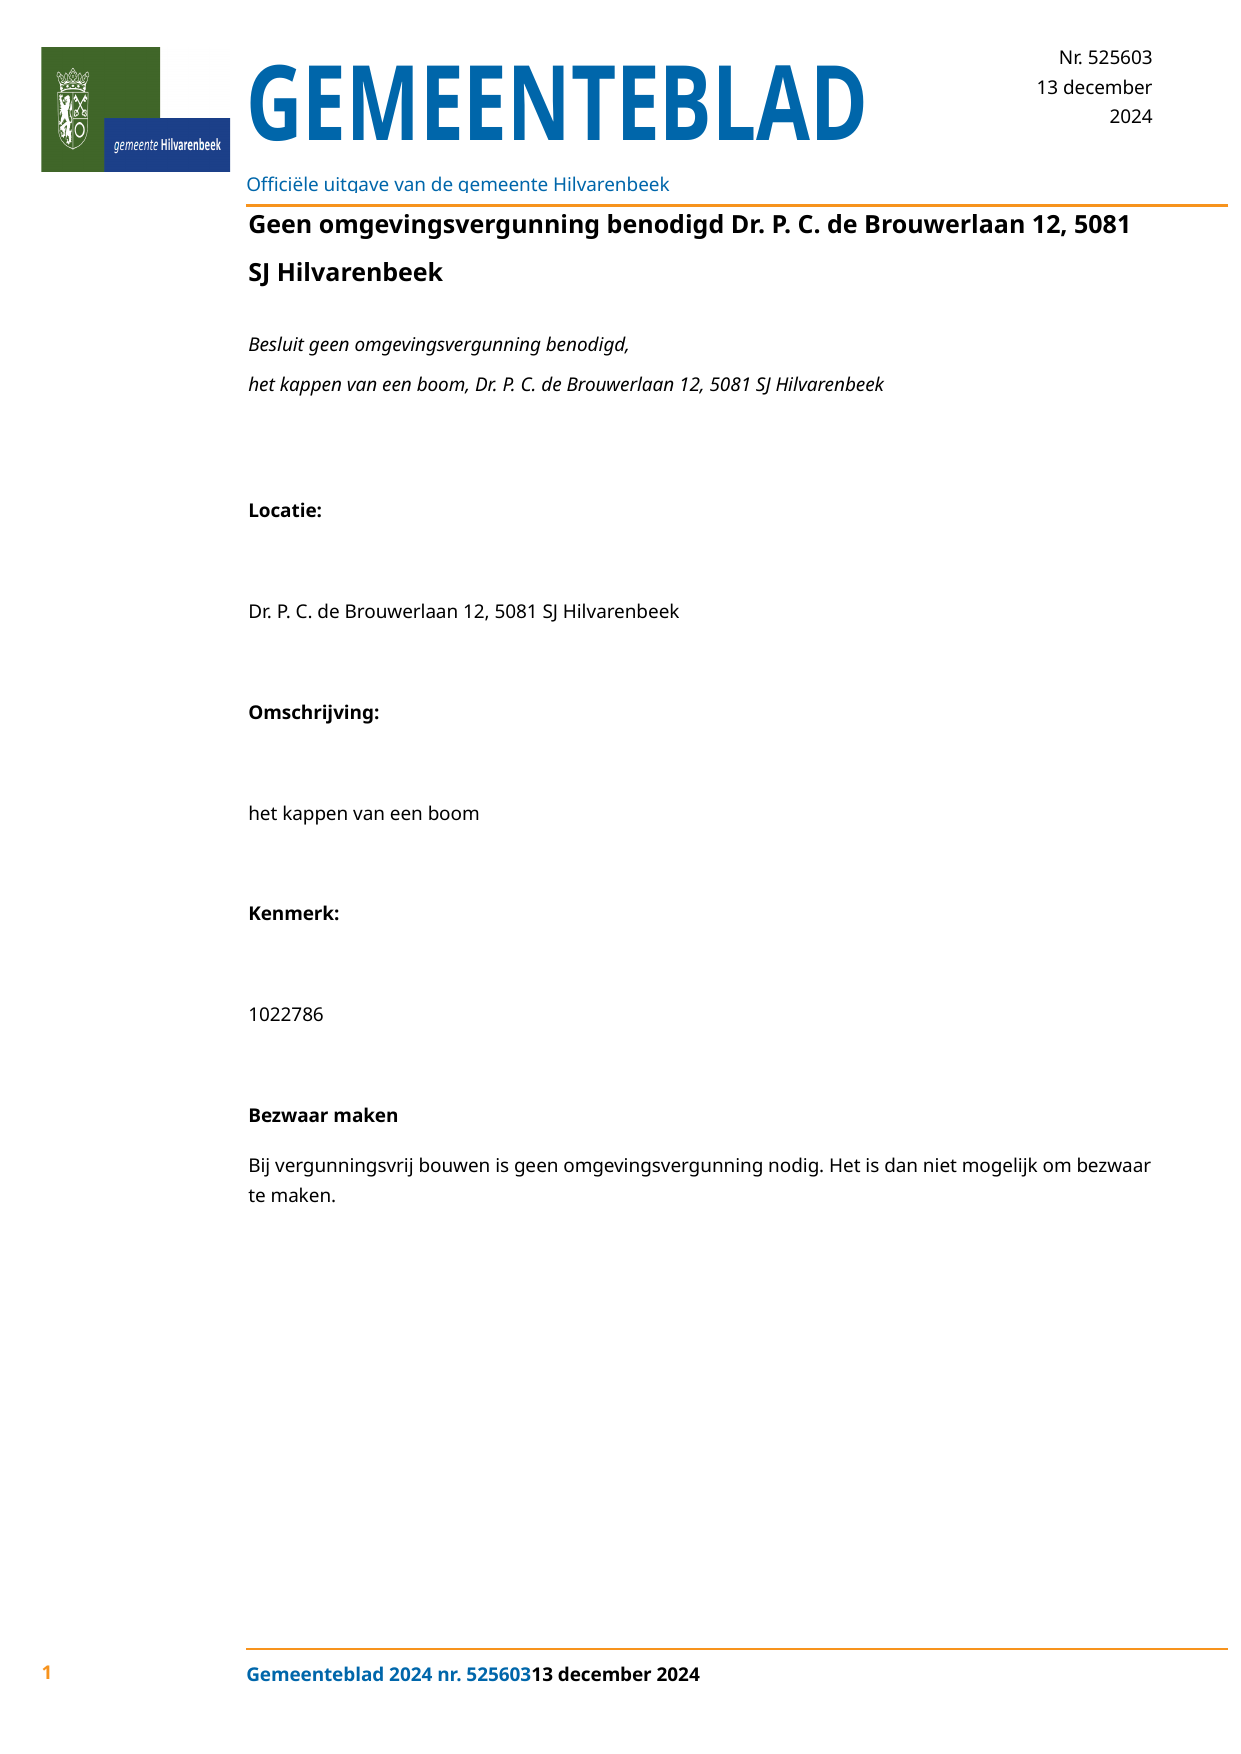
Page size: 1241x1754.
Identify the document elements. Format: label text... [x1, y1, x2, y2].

text het kappen van een boom [248, 800, 1152, 826]
text Omschrijving: [248, 699, 1152, 725]
picture [41, 47, 231, 172]
text Kenmerk: [248, 901, 1152, 926]
text Geen omgevingsvergunning benodigd Dr. P. C. de Brouwerlaan 12, 5081 SJ Hilvarenbeek [248, 207, 1152, 288]
text Dr. P. C. de Brouwerlaan 12, 5081 SJ Hilvarenbeek [248, 598, 1152, 624]
text Bezwaar maken [248, 1102, 1152, 1128]
text Bij vergunningsvrij bouwen is geen omgevingsvergunning nodig. Het is dan niet mogelijk om bezwaar te maken. [248, 1153, 1152, 1208]
text 1022786 [248, 1001, 1152, 1027]
text Besluit geen omgevingsvergunning benodigd, [248, 331, 1152, 357]
text Locatie: [248, 497, 1152, 523]
text het kappen van een boom, Dr. P. C. de Brouwerlaan 12, 5081 SJ Hilvarenbeek [248, 371, 1152, 396]
